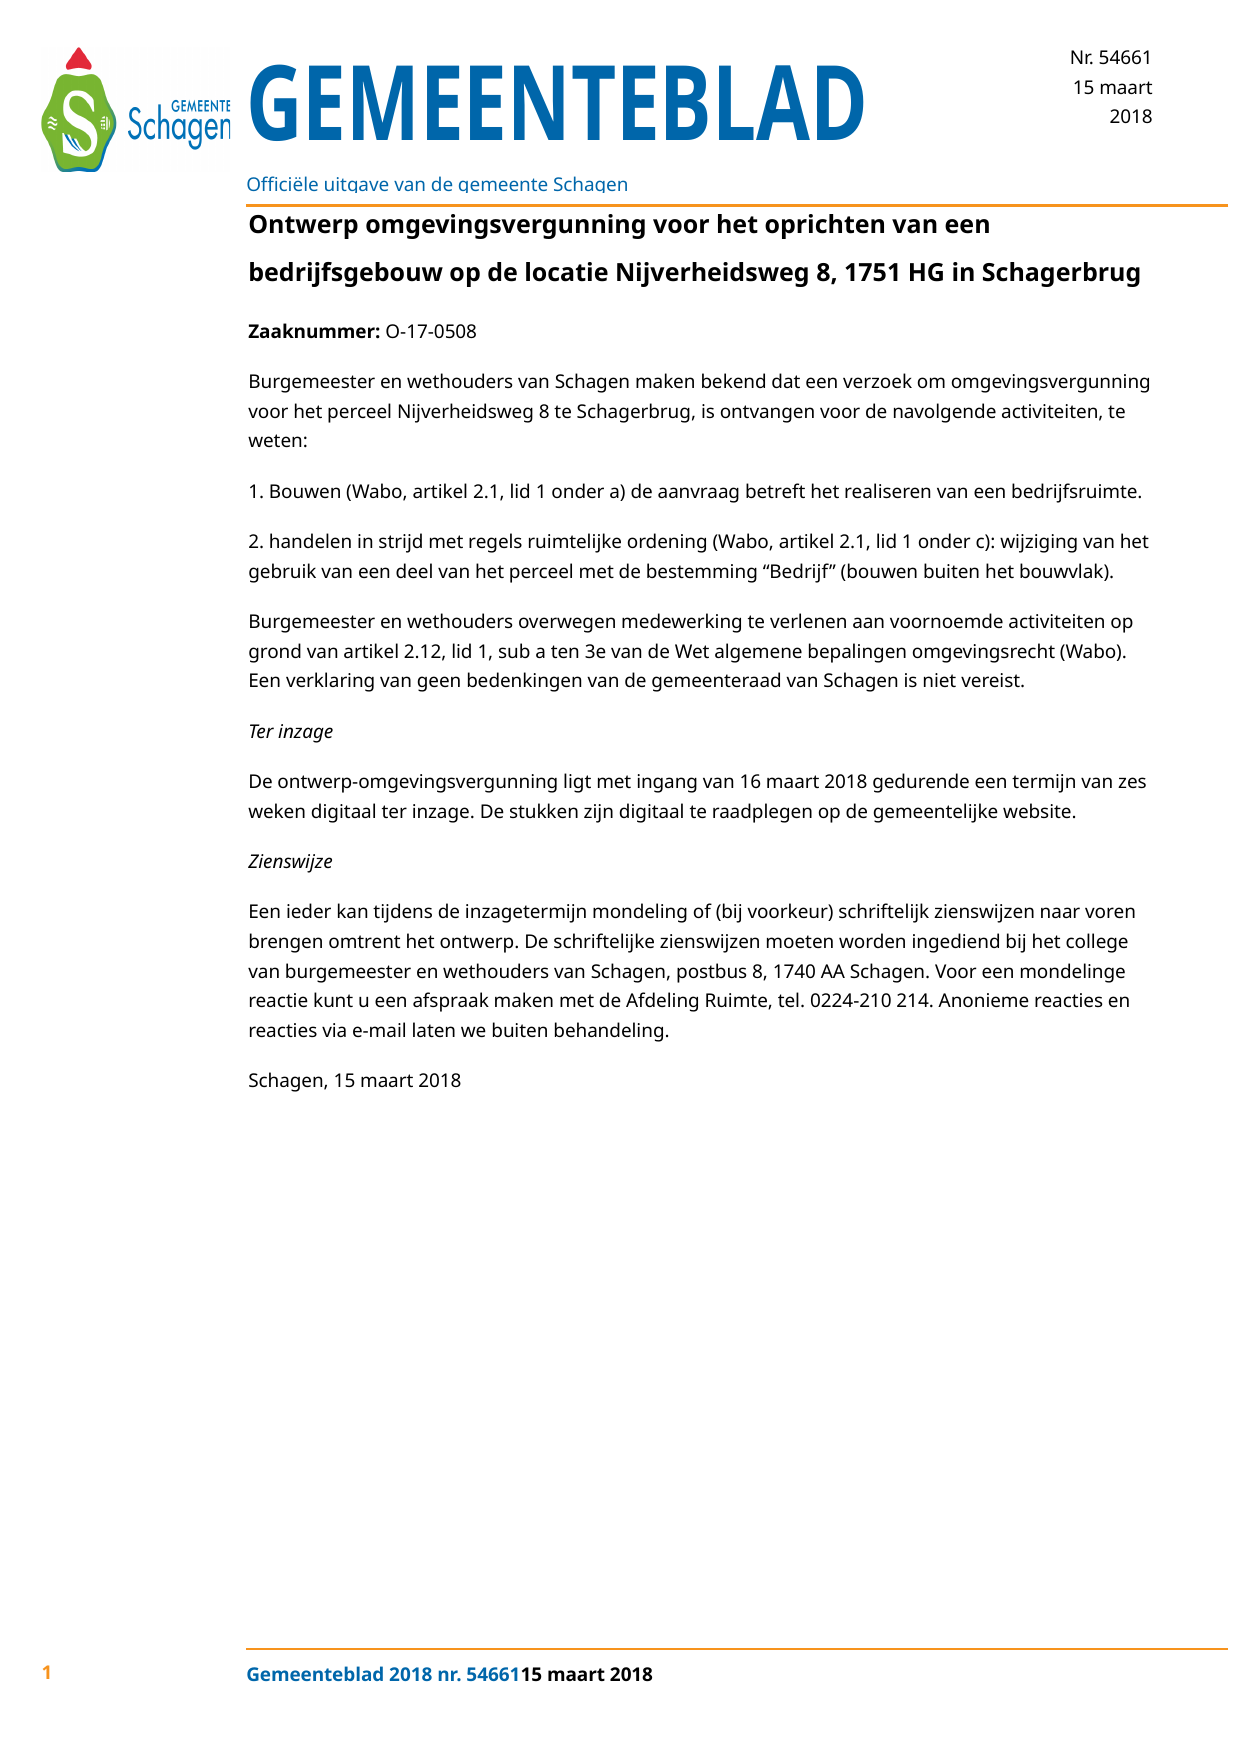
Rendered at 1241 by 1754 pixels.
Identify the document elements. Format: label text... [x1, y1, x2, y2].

text 1. Bouwen (Wabo, artikel 2.1, lid 1 onder a) de aanvraag betreft het realiseren van een bedrijfsruimte. [248, 478, 1152, 504]
picture [41, 47, 231, 172]
text De ontwerp-omgevingsvergunning ligt met ingang van 16 maart 2018 gedurende een termijn van zes weken digitaal ter inzage. De stukken zijn digitaal te raadplegen op de gemeentelijke website. [248, 768, 1152, 824]
text 2. handelen in strijd met regels ruimtelijke ordening (Wabo, artikel 2.1, lid 1 onder c): wijziging van het gebruik van een deel van het perceel met de bestemming “Bedrijf” (bouwen buiten het bouwvlak). [248, 528, 1152, 584]
text Een ieder kan tijdens de inzagetermijn mondeling of (bij voorkeur) schriftelijk zienswijzen naar voren brengen omtrent het ontwerp. De schriftelijke zienswijzen moeten worden ingediend bij het college van burgemeester en wethouders van Schagen, postbus 8, 1740 AA Schagen. Voor een mondelinge reactie kunt u een afspraak maken met de Afdeling Ruimte, tel. 0224-210 214. Anonieme reacties en reacties via e-mail laten we buiten behandeling. [248, 899, 1152, 1043]
text Burgemeester en wethouders van Schagen maken bekend dat een verzoek om omgevingsvergunning voor het perceel Nijverheidsweg 8 te Schagerbrug, is ontvangen voor de navolgende activiteiten, te weten: [248, 368, 1152, 453]
text Zaaknummer: O-17-0508 [248, 318, 1152, 344]
text Zienswijze [248, 848, 1152, 874]
text Ontwerp omgevingsvergunning voor het oprichten van een bedrijfsgebouw op de locatie Nijverheidsweg 8, 1751 HG in Schagerbrug [248, 207, 1152, 288]
text Burgemeester en wethouders overwegen medewerking te verlenen aan voornoemde activiteiten op grond van artikel 2.12, lid 1, sub a ten 3e van de Wet algemene bepalingen omgevingsrecht (Wabo). Een verklaring van geen bedenkingen van de gemeenteraad van Schagen is niet vereist. [248, 608, 1152, 693]
text Schagen, 15 maart 2018 [248, 1067, 1152, 1093]
text Ter inzage [248, 718, 1152, 744]
